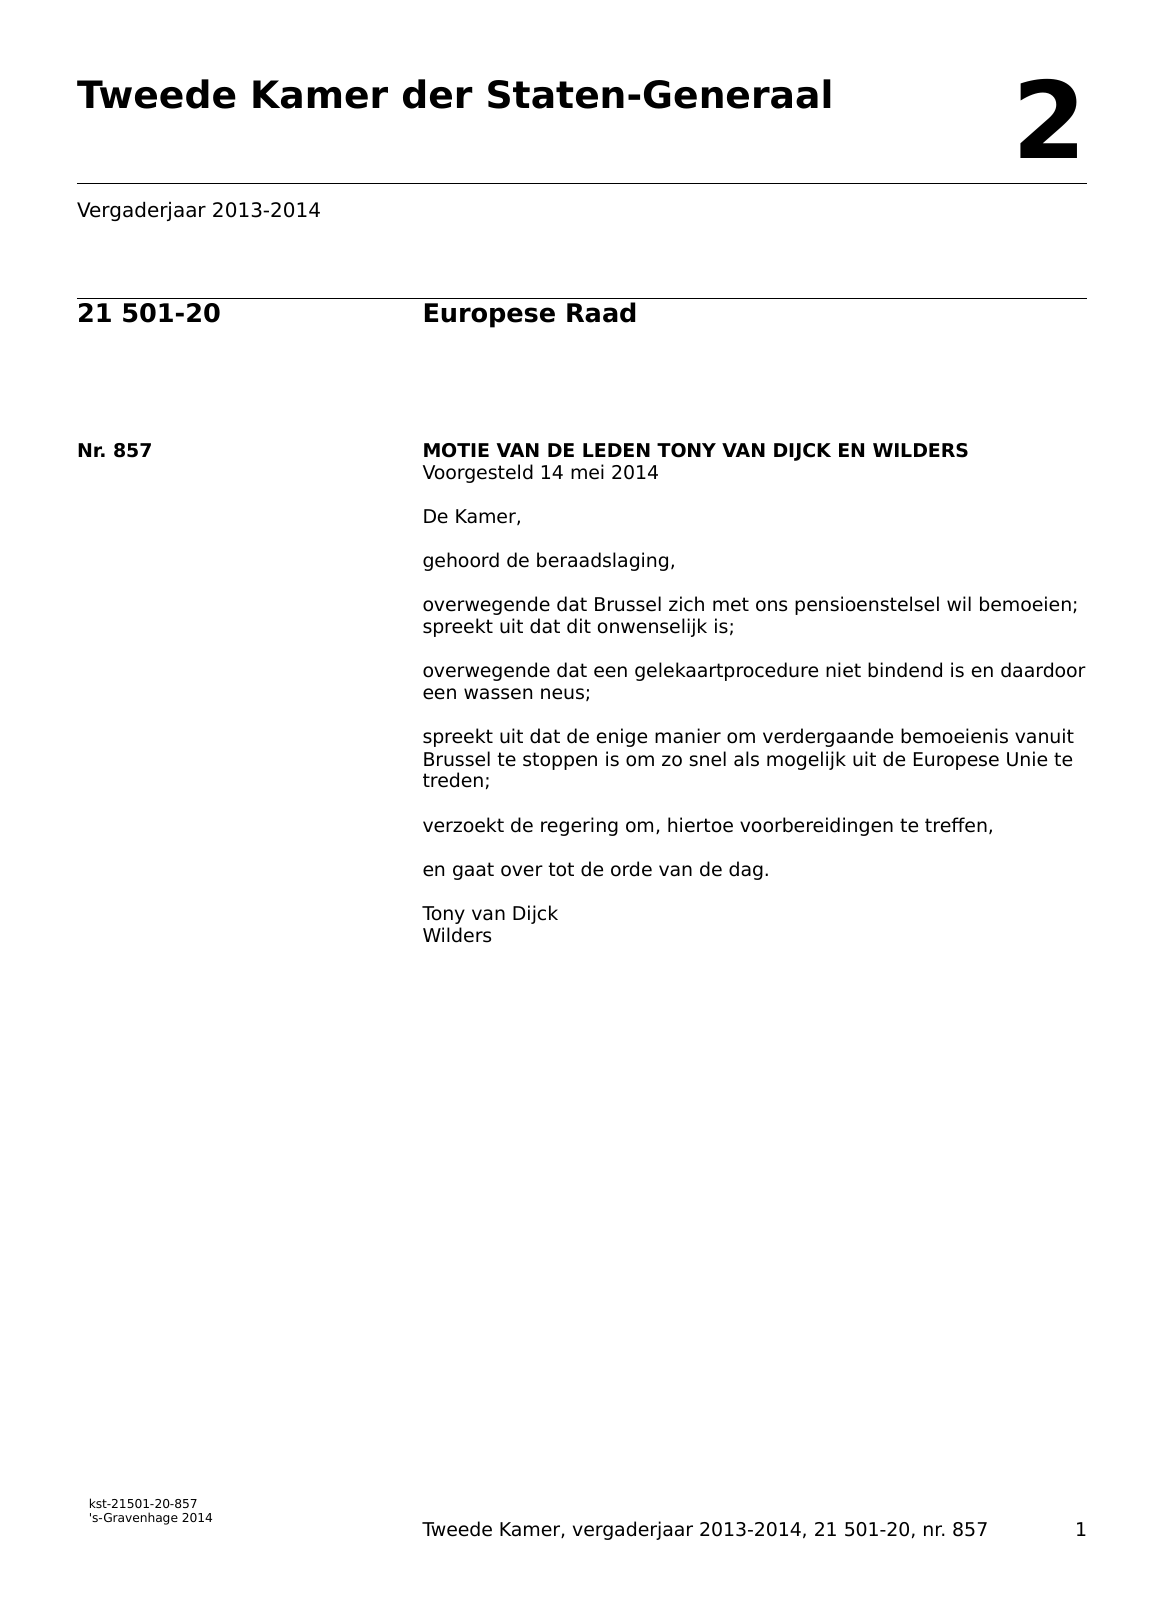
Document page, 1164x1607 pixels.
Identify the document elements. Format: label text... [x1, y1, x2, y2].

table_cell Vergaderjaar 2013-2014 [77, 184, 1087, 298]
subtitle 21 501-20 Europese Raad [77, 299, 1087, 329]
table_header 2 [886, 59, 1087, 183]
text kst-21501-20-857 [88, 1497, 323, 1511]
text 's-Gravenhage 2014 [88, 1511, 323, 1525]
text verzoekt de regering om, hiertoe voorbereidingen te treffen, [422, 814, 1087, 837]
text gehoord de beraadslaging, [422, 550, 1087, 572]
text Wilders [422, 925, 1087, 947]
text spreekt uit dat dit onwenselijk is; [422, 616, 1087, 638]
text overwegende dat Brussel zich met ons pensioenstelsel wil bemoeien; [422, 594, 1087, 616]
text Tony van Dijck [422, 903, 1087, 925]
text spreekt uit dat de enige manier om verdergaande bemoeienis vanuit Brussel te stoppen is om zo snel als mogelijk uit de Europese Unie te treden; [422, 726, 1087, 792]
table_header Tweede Kamer der Staten-Generaal [77, 59, 886, 183]
subtitle Nr. 857 MOTIE VAN DE LEDEN TONY VAN DIJCK EN WILDERS [77, 440, 1087, 462]
text overwegende dat een gelekaartprocedure niet bindend is en daardoor een wassen neus; [422, 660, 1087, 704]
text Voorgesteld 14 mei 2014 [422, 462, 1087, 484]
text en gaat over tot de orde van de dag. [422, 859, 1087, 881]
text De Kamer, [422, 506, 1087, 528]
